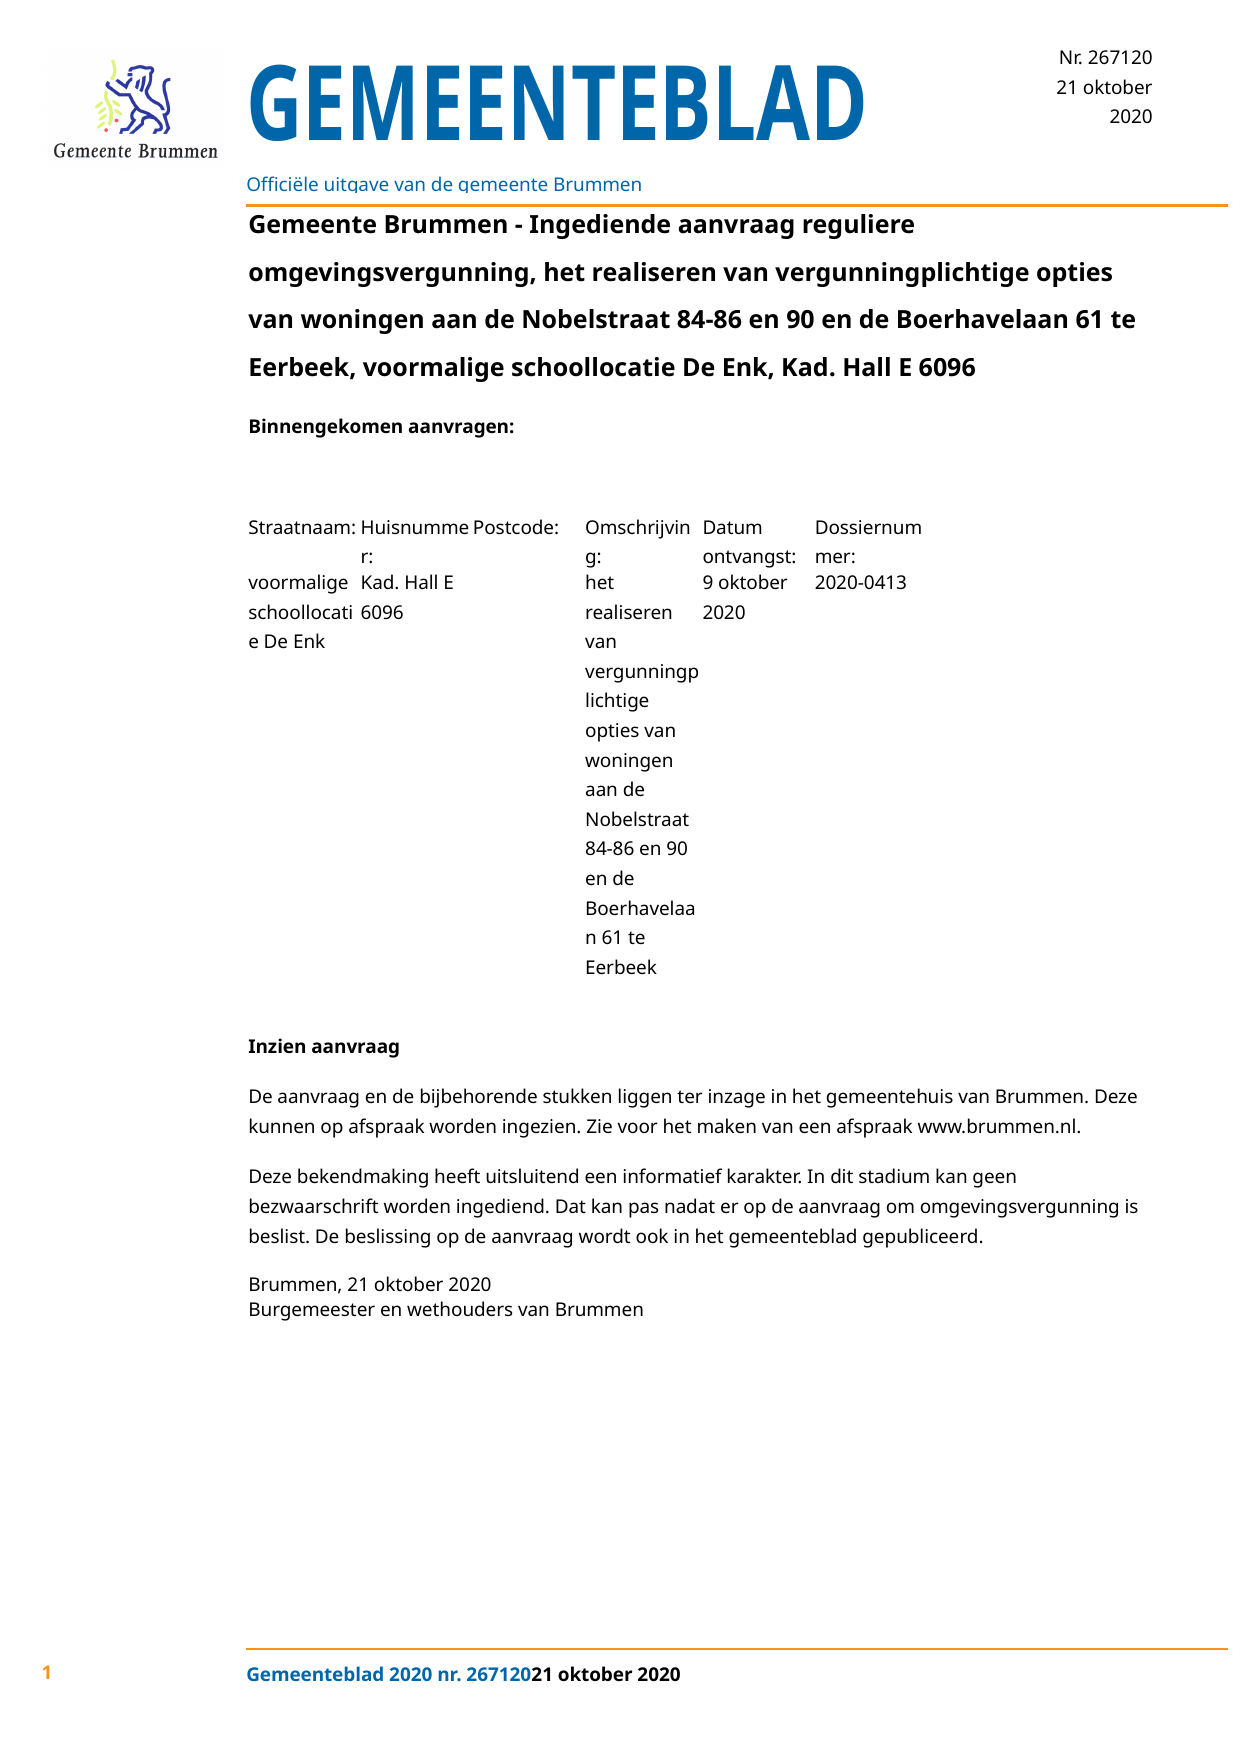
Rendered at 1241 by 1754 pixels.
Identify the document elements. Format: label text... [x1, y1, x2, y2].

table_cell [1039, 569, 1152, 980]
text Inzien aanvraag [248, 1033, 1152, 1059]
table_header [927, 514, 1039, 569]
text Binnengekomen aanvragen: [248, 413, 1152, 439]
table_header Datum ontvangst: [702, 514, 814, 569]
text Brummen, 21 oktober 2020 [248, 1271, 1152, 1296]
text De aanvraag en de bijbehorende stukken liggen ter inzage in het gemeentehuis van Brummen. Deze kunnen op afspraak worden ingezien. Zie voor het maken van een afspraak www.brummen.nl. [248, 1084, 1152, 1139]
table_cell [473, 569, 585, 980]
table_cell Kad. Hall E 6096 [360, 569, 473, 980]
table_header Postcode: [473, 514, 585, 569]
table_header Straatnaam: [248, 514, 360, 569]
table_cell 9 oktober 2020 [702, 569, 814, 980]
table_cell [927, 569, 1039, 980]
table_header [1039, 514, 1152, 569]
table_cell 2020-0413 [815, 569, 927, 980]
table_cell het realiseren van vergunningplichtige opties van woningen aan de Nobelstraat 84-86 en 90 en de Boerhavelaan 61 te Eerbeek [585, 569, 702, 980]
table_header Huisnummer: [360, 514, 473, 569]
table_header Omschrijving: [585, 514, 702, 569]
picture [41, 47, 231, 172]
text Gemeente Brummen - Ingediende aanvraag reguliere omgevingsvergunning, het realiseren van vergunningplichtige opties van woningen aan de Nobelstraat 84-86 en 90 en de Boerhavelaan 61 te Eerbeek, voormalige schoollocatie De Enk, Kad. Hall E 6096 [248, 207, 1152, 384]
text Burgemeester en wethouders van Brummen [248, 1296, 1152, 1322]
table_cell voormalige schoollocatie De Enk [248, 569, 360, 980]
table_header Dossiernummer: [815, 514, 927, 569]
text Deze bekendmaking heeft uitsluitend een informatief karakter. In dit stadium kan geen bezwaarschrift worden ingediend. Dat kan pas nadat er op de aanvraag om omgevingsvergunning is beslist. De beslissing op de aanvraag wordt ook in het gemeenteblad gepubliceerd. [248, 1164, 1152, 1249]
